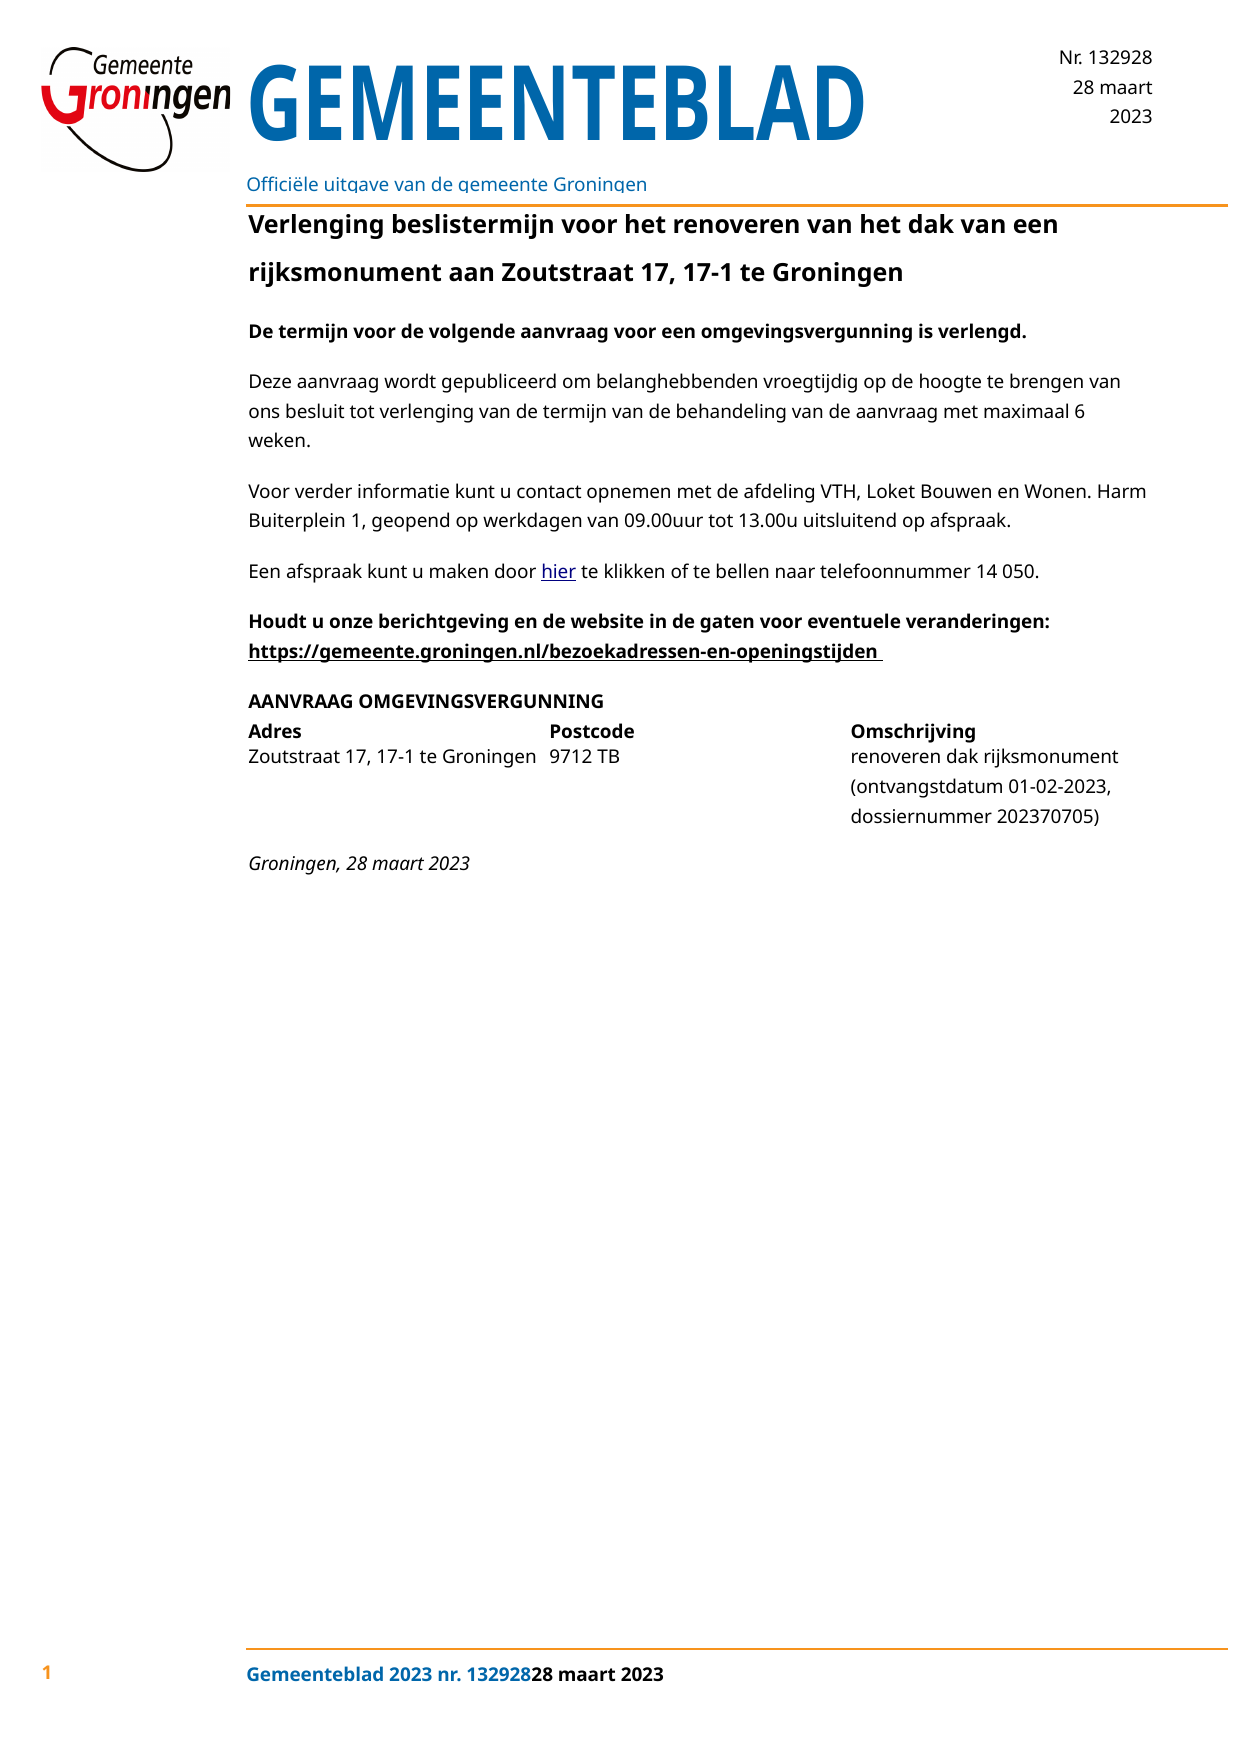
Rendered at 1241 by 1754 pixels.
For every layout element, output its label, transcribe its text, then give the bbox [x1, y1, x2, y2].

text Groningen, 28 maart 2023 [248, 850, 1152, 876]
table_cell renoveren dak rijksmonument (ontvangstdatum 01-02-2023, dossiernummer 202370705) [850, 744, 1152, 829]
text Deze aanvraag wordt gepubliceerd om belanghebbenden vroegtijdig op de hoogte te brengen van ons besluit tot verlenging van de termijn van de behandeling van de aanvraag met maximaal 6 weken. [248, 368, 1152, 453]
table_header Adres [248, 718, 549, 744]
text AANVRAAG OMGEVINGSVERGUNNING [248, 688, 1152, 714]
table_cell 9712 TB [549, 744, 850, 829]
picture [41, 47, 231, 172]
text De termijn voor de volgende aanvraag voor een omgevingsvergunning is verlengd. [248, 318, 1152, 344]
text Voor verder informatie kunt u contact opnemen met de afdeling VTH, Loket Bouwen en Wonen. Harm Buiterplein 1, geopend op werkdagen van 09.00uur tot 13.00u uitsluitend op afspraak. [248, 478, 1152, 533]
text Verlenging beslistermijn voor het renoveren van het dak van een rijksmonument aan Zoutstraat 17, 17-1 te Groningen [248, 207, 1152, 288]
text Houdt u onze berichtgeving en de website in de gaten voor eventuele veranderingen: https://gemeente.groningen.nl/bezoekadressen-en-openingstijden [248, 608, 1152, 664]
table_header Omschrijving [850, 718, 1152, 744]
table_header Postcode [549, 718, 850, 744]
table_cell Zoutstraat 17, 17-1 te Groningen [248, 744, 549, 829]
text Een afspraak kunt u maken door hier te klikken of te bellen naar telefoonnummer 14 050. [248, 558, 1152, 584]
